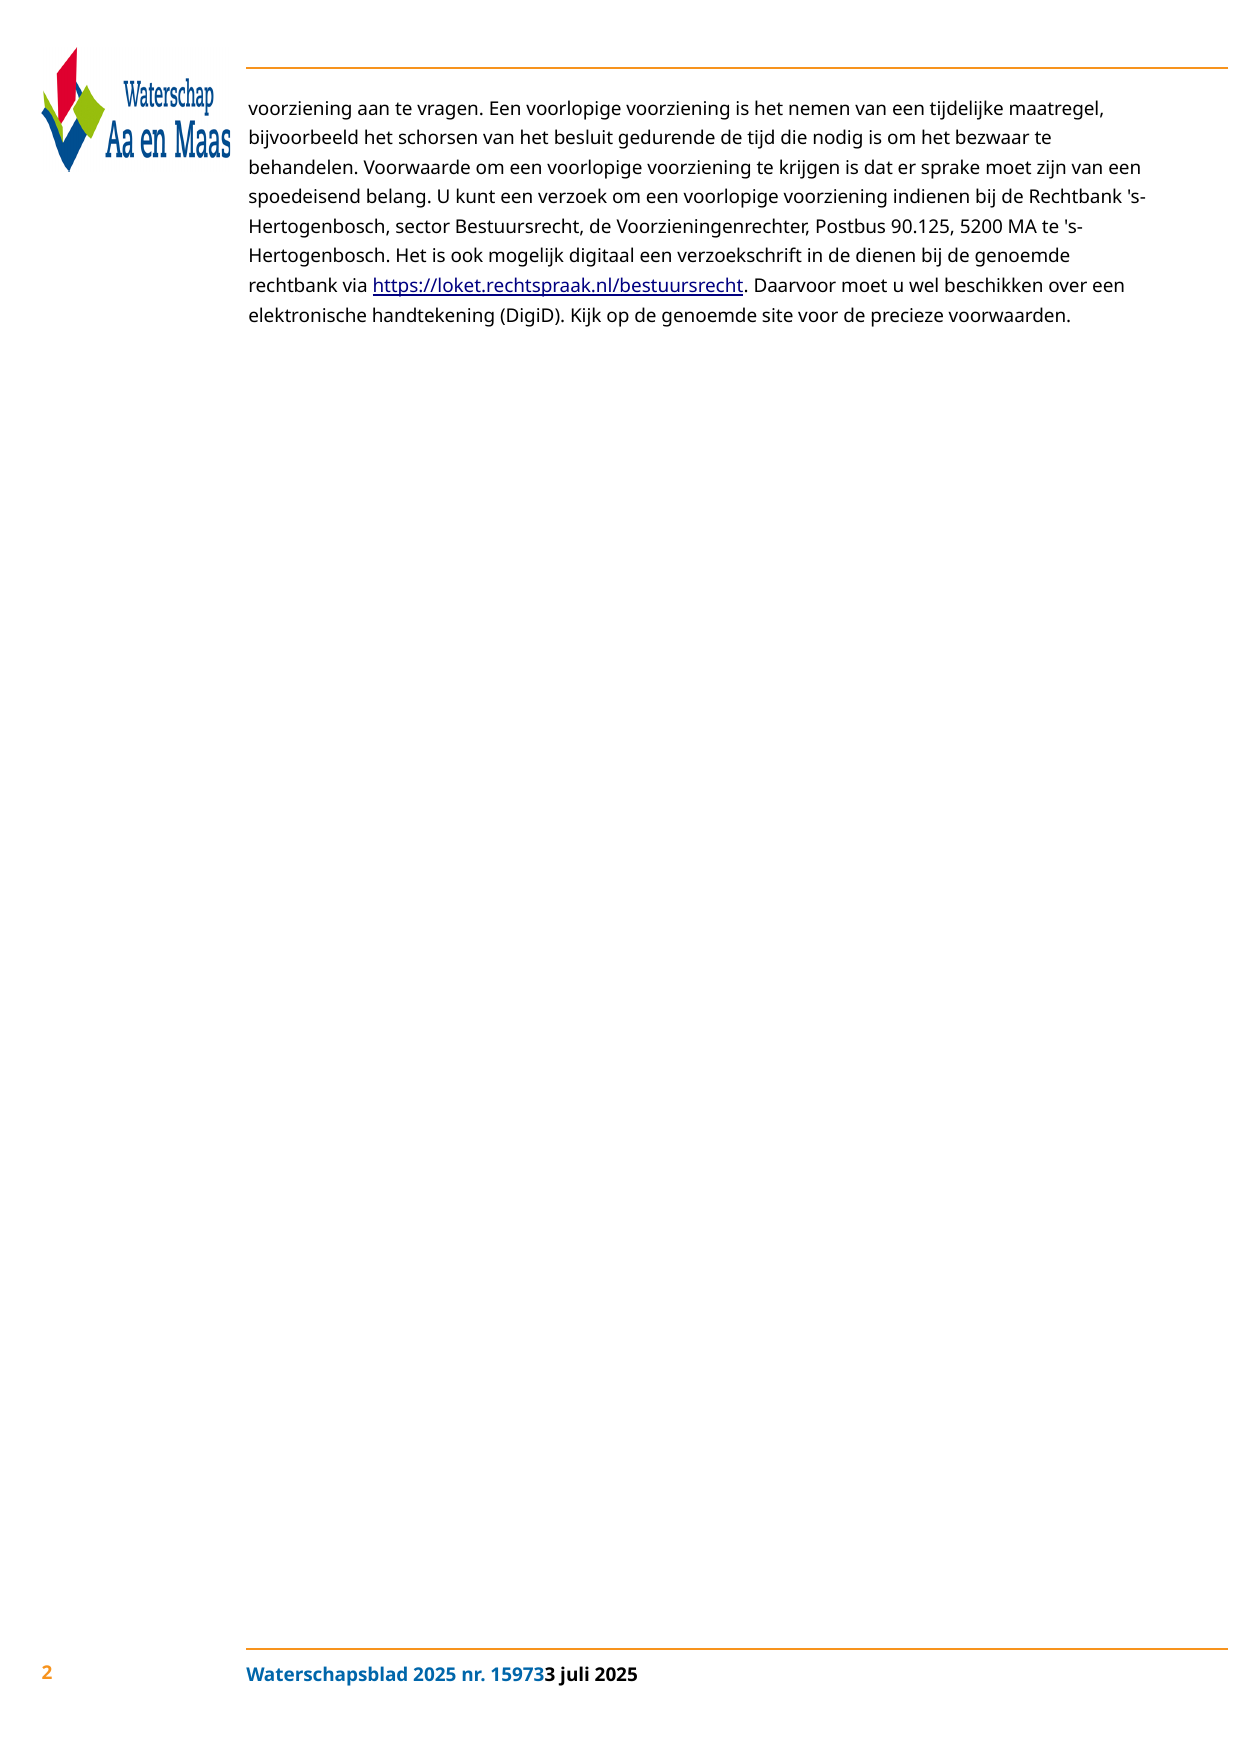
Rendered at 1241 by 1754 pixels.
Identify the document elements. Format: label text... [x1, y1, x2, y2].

picture [41, 47, 231, 172]
text voorziening aan te vragen. Een voorlopige voorziening is het nemen van een tijdelijke maatregel, bijvoorbeeld het schorsen van het besluit gedurende de tijd die nodig is om het bezwaar te behandelen. Voorwaarde om een voorlopige voorziening te krijgen is dat er sprake moet zijn van een spoedeisend belang. U kunt een verzoek om een voorlopige voorziening indienen bij de Rechtbank 's-Hertogenbosch, sector Bestuursrecht, de Voorzieningenrechter, Postbus 90.125, 5200 MA te 's-Hertogenbosch. Het is ook mogelijk digitaal een verzoekschrift in de dienen bij de genoemde rechtbank via https://loket.rechtspraak.nl/bestuursrecht. Daarvoor moet u wel beschikken over een elektronische handtekening (DigiD). Kijk op de genoemde site voor de precieze voorwaarden. [248, 95, 1152, 328]
